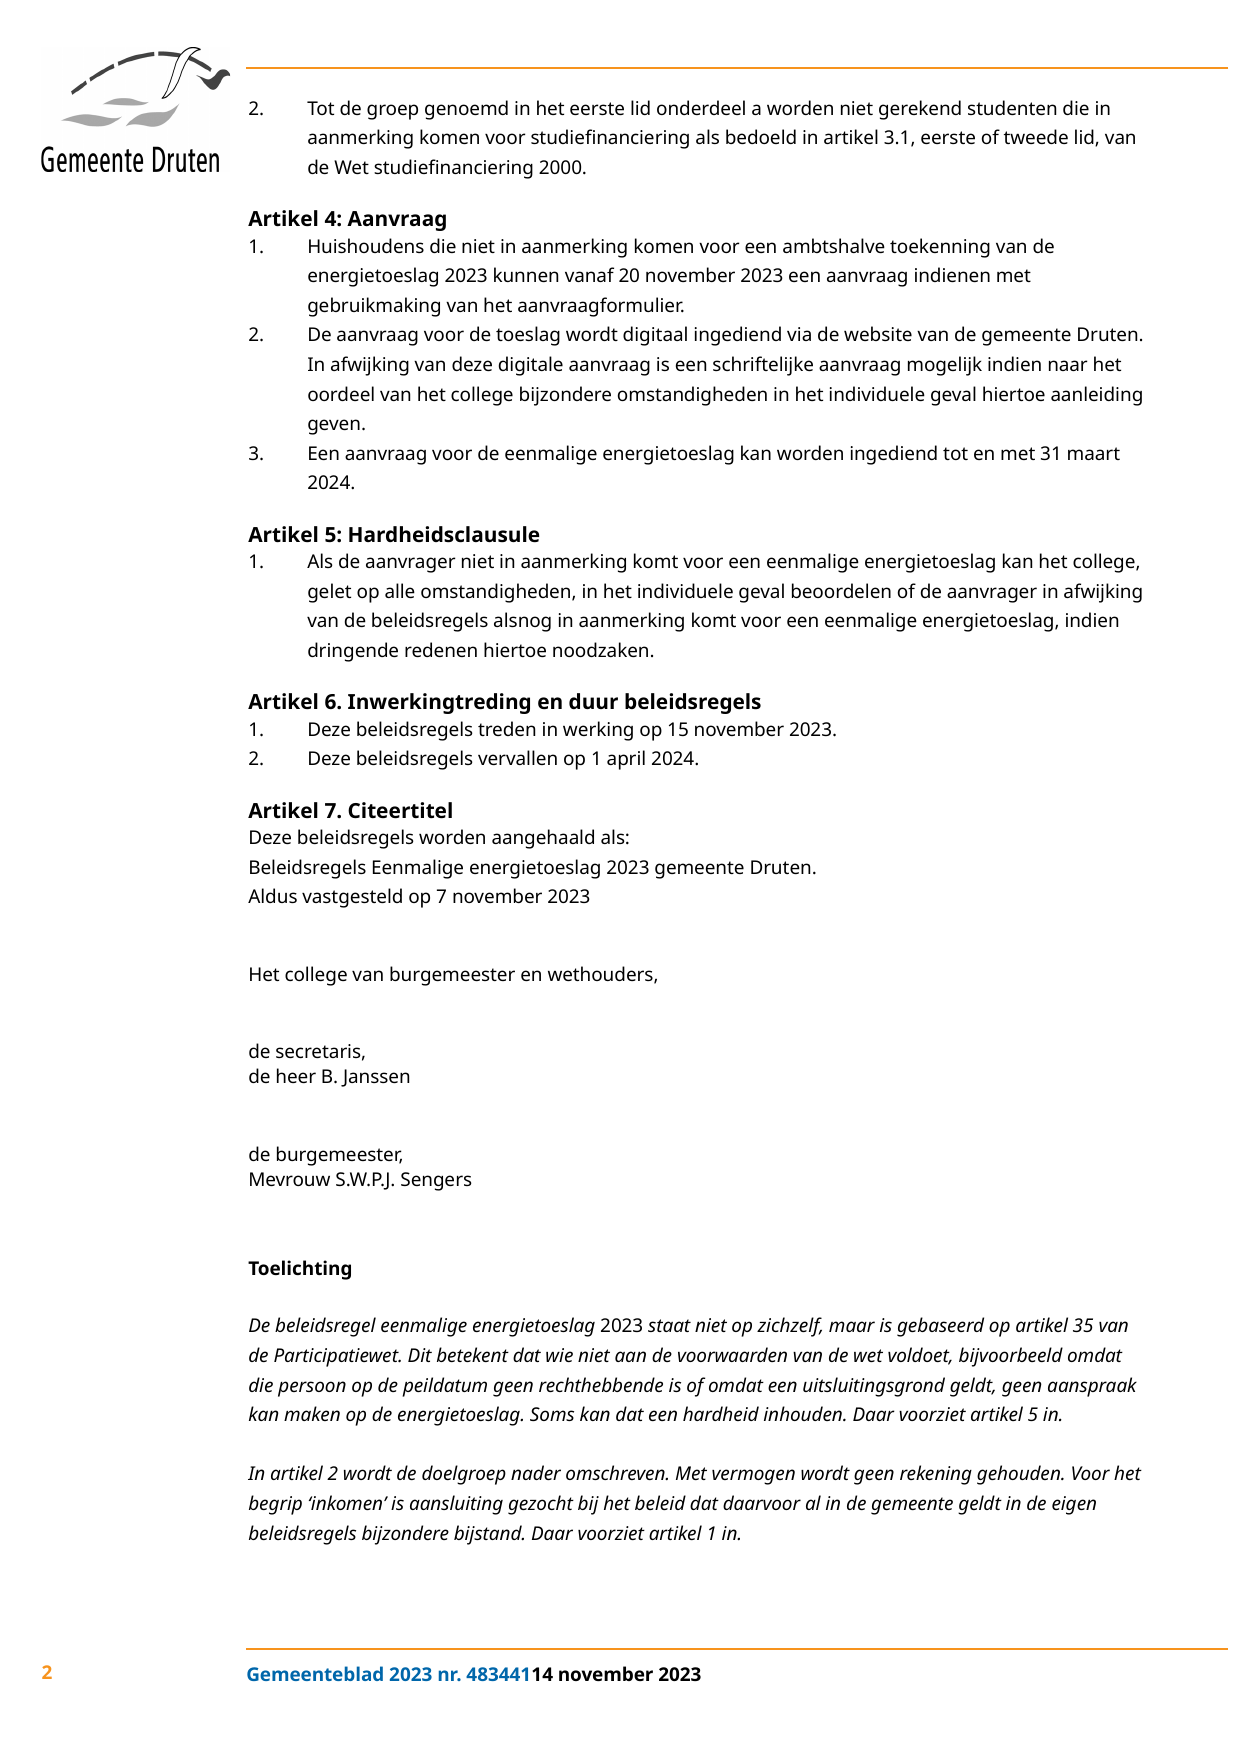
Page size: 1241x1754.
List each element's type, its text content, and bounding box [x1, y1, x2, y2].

text de burgemeester, [248, 1141, 1152, 1167]
text de heer B. Janssen [248, 1064, 1152, 1089]
text de secretaris, [248, 1038, 1152, 1064]
text In artikel 2 wordt de doelgroep nader omschreven. Met vermogen wordt geen rekening gehouden. Voor het begrip ‘inkomen’ is aansluiting gezocht bij het beleid dat daarvoor al in de gemeente geldt in de eigen beleidsregels bijzondere bijstand. Daar voorziet artikel 1 in. [248, 1461, 1152, 1545]
list Tot de groep genoemd in het eerste lid onderdeel a worden niet gerekend studenten die in aanmerking komen voor studiefinanciering als bedoeld in artikel 3.1, eerste of tweede lid, van de Wet studiefinanciering 2000. [248, 95, 1152, 180]
list Als de aanvrager niet in aanmerking komt voor een eenmalige energietoeslag kan het college, gelet op alle omstandigheden, in het individuele geval beoordelen of de aanvrager in afwijking van de beleidsregels alsnog in aanmerking komt voor een eenmalige energietoeslag, indien dringende redenen hiertoe noodzaken. [248, 548, 1152, 663]
text Artikel 4: Aanvraag [248, 204, 1152, 233]
list Deze beleidsregels vervallen op 1 april 2024. [248, 746, 1152, 771]
list Deze beleidsregels treden in werking op 15 november 2023. [248, 716, 1152, 742]
text Aldus vastgesteld op 7 november 2023 [248, 883, 1152, 909]
text Toelichting [248, 1244, 1152, 1283]
text Mevrouw S.W.P.J. Sengers [248, 1167, 1152, 1192]
text Artikel 5: Hardheidsclausule [248, 520, 1152, 548]
text Artikel 7. Citeertitel [248, 796, 1152, 824]
list Een aanvraag voor de eenmalige energietoeslag kan worden ingediend tot en met 31 maart 2024. [248, 440, 1152, 495]
text Het college van burgemeester en wethouders, [248, 961, 1152, 986]
text Deze beleidsregels worden aangehaald als: [248, 824, 1152, 850]
text De beleidsregel eenmalige energietoeslag 2023 staat niet op zichzelf, maar is gebaseerd op artikel 35 van de Participatiewet. Dit betekent dat wie niet aan de voorwaarden van de wet voldoet, bijvoorbeeld omdat die persoon op de peildatum geen rechthebbende is of omdat een uitsluitingsgrond geldt, geen aanspraak kan maken op de energietoeslag. Soms kan dat een hardheid inhouden. Daar voorziet artikel 5 in. [248, 1313, 1152, 1427]
picture [41, 47, 231, 172]
list De aanvraag voor de toeslag wordt digitaal ingediend via de website van de gemeente Druten. In afwijking van deze digitale aanvraag is een schriftelijke aanvraag mogelijk indien naar het oordeel van het college bijzondere omstandigheden in het individuele geval hiertoe aanleiding geven. [248, 322, 1152, 436]
list Huishoudens die niet in aanmerking komen voor een ambtshalve toekenning van de energietoeslag 2023 kunnen vanaf 20 november 2023 een aanvraag indienen met gebruikmaking van het aanvraagformulier. [248, 233, 1152, 318]
text Artikel 6. Inwerkingtreding en duur beleidsregels [248, 687, 1152, 716]
text Beleidsregels Eenmalige energietoeslag 2023 gemeente Druten. [248, 854, 1152, 880]
